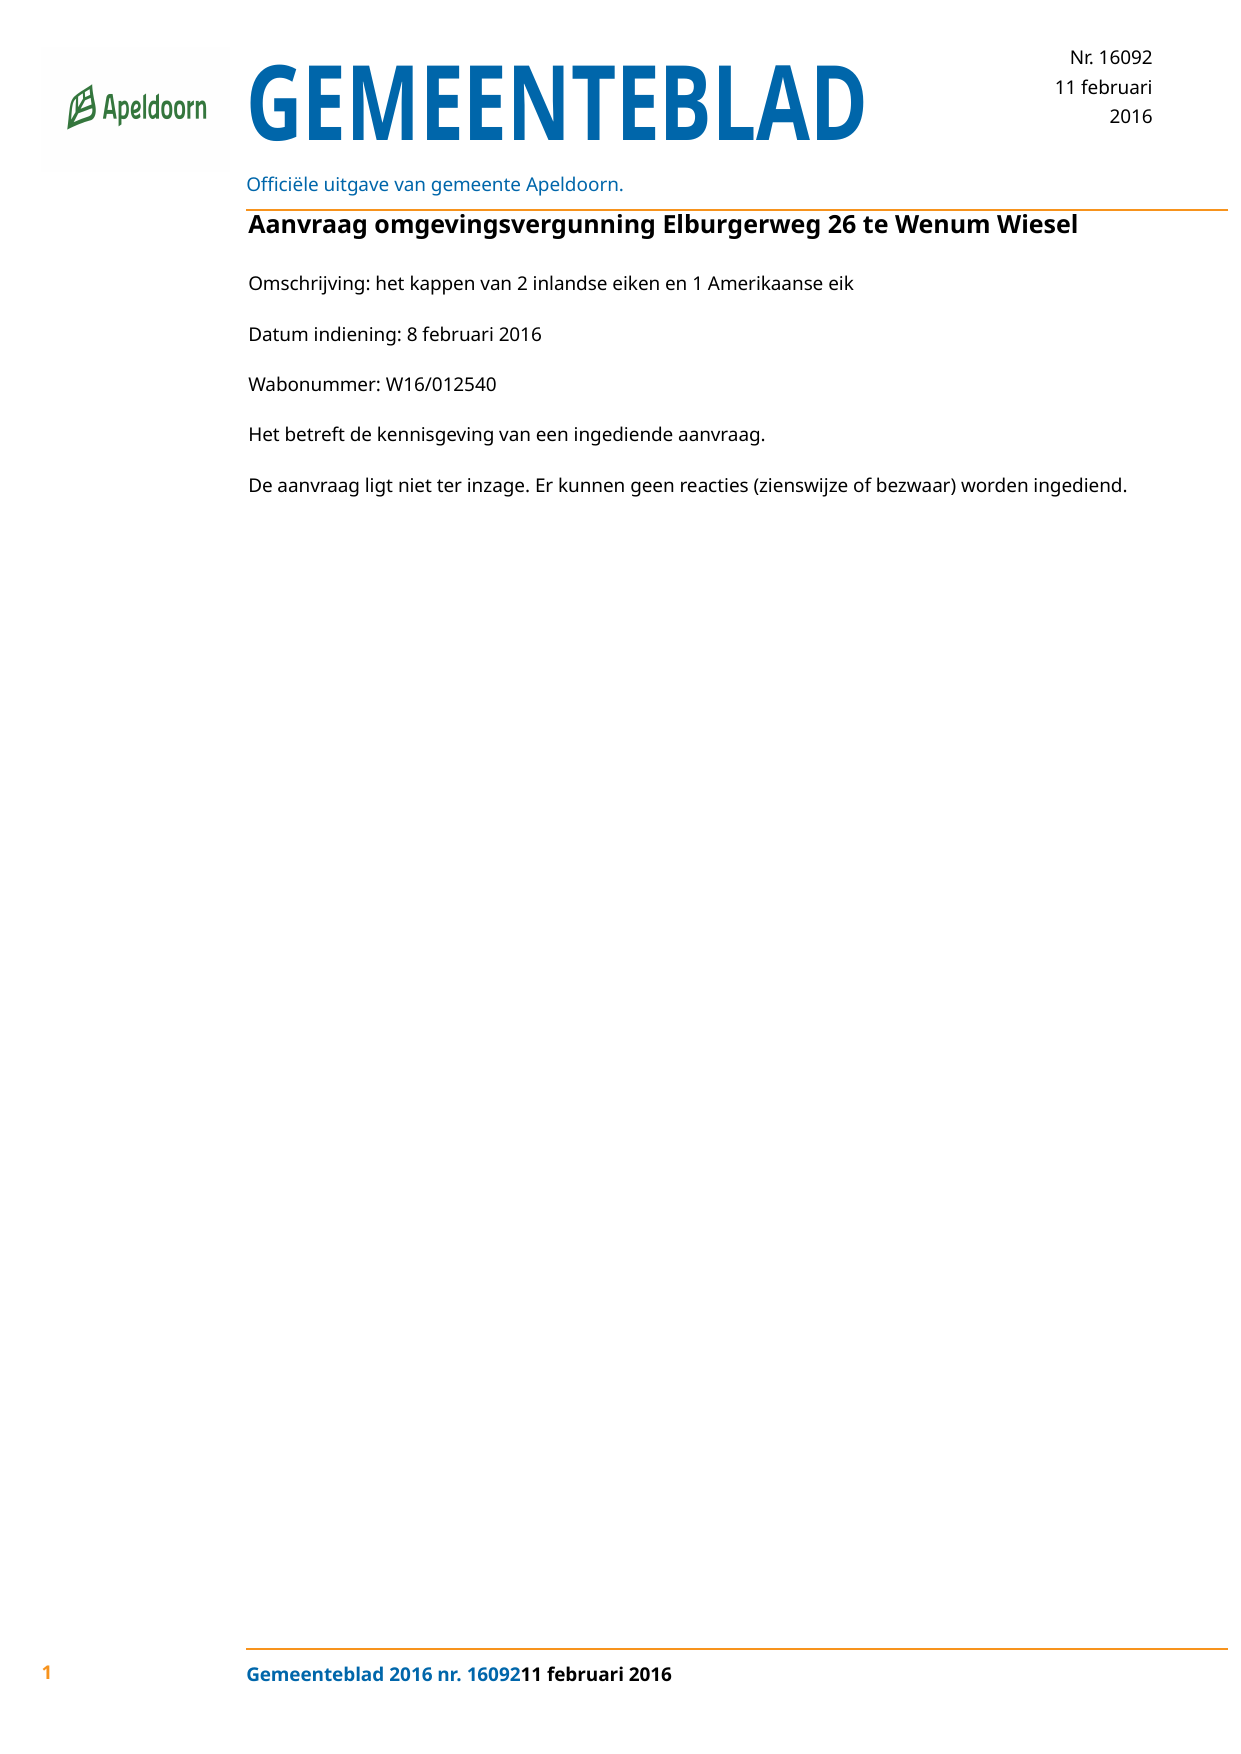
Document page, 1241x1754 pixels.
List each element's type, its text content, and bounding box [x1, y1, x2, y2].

picture [41, 47, 231, 172]
text Aanvraag omgevingsvergunning Elburgerweg 26 te Wenum Wiesel [248, 211, 1152, 241]
text De aanvraag ligt niet ter inzage. Er kunnen geen reacties (zienswijze of bezwaar) worden ingediend. [248, 472, 1152, 498]
text Datum indiening: 8 februari 2016 [248, 321, 1152, 346]
text Omschrijving: het kappen van 2 inlandse eiken en 1 Amerikaanse eik [248, 270, 1152, 296]
text Wabonummer: W16/012540 [248, 371, 1152, 397]
text Het betreft de kennisgeving van een ingediende aanvraag. [248, 422, 1152, 447]
